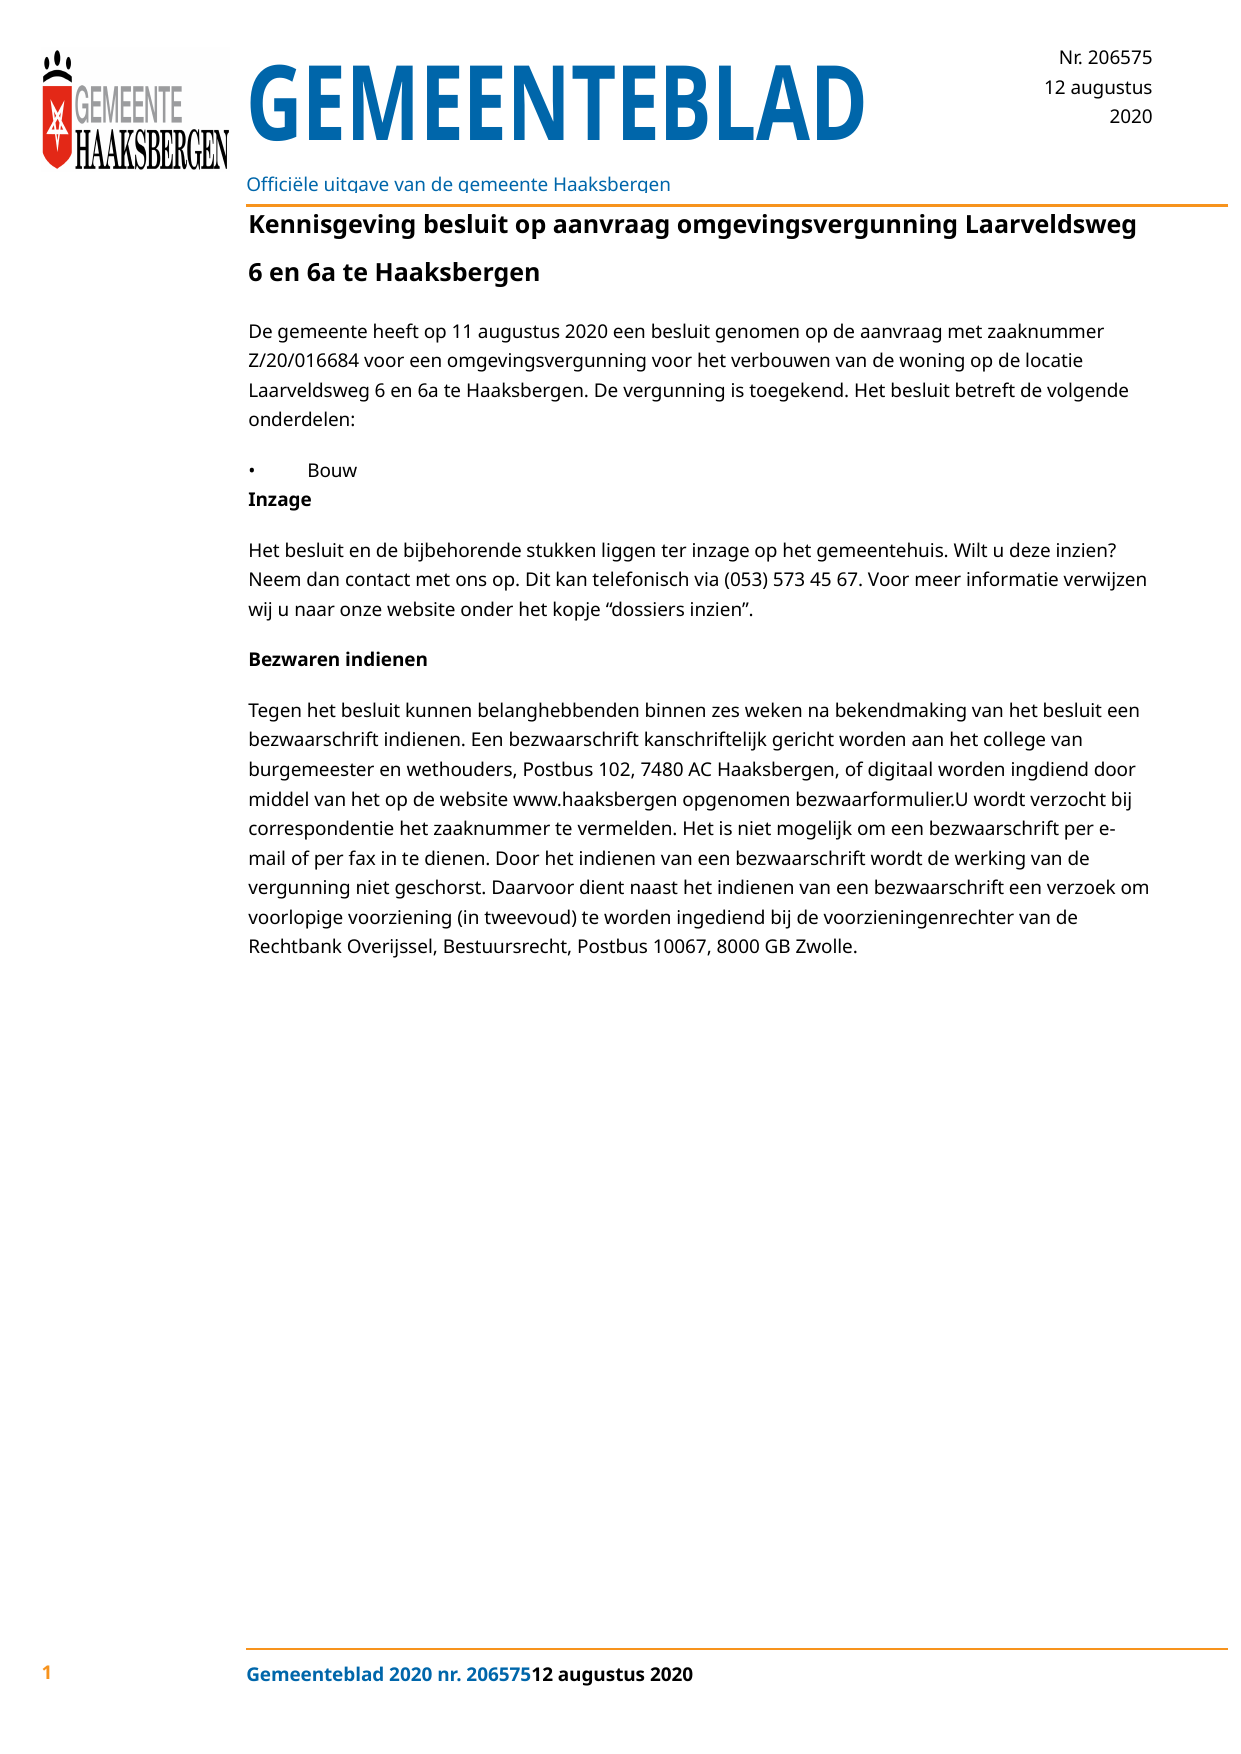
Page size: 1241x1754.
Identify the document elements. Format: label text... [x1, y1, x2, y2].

text Kennisgeving besluit op aanvraag omgevingsvergunning Laarveldsweg 6 en 6a te Haaksbergen [248, 207, 1152, 288]
text Tegen het besluit kunnen belanghebbenden binnen zes weken na bekendmaking van het besluit een bezwaarschrift indienen. Een bezwaarschrift kanschriftelijk gericht worden aan het college van burgemeester en wethouders, Postbus 102, 7480 AC Haaksbergen, of digitaal worden ingdiend door middel van het op de website www.haaksbergen opgenomen bezwaarformulier.U wordt verzocht bij correspondentie het zaaknummer te vermelden. Het is niet mogelijk om een bezwaarschrift per e-mail of per fax in te dienen. Door het indienen van een bezwaarschrift wordt de werking van de vergunning niet geschorst. Daarvoor dient naast het indienen van een bezwaarschrift een verzoek om voorlopige voorziening (in tweevoud) te worden ingediend bij de voorzieningenrechter van de Rechtbank Overijssel, Bestuursrecht, Postbus 10067, 8000 GB Zwolle. [248, 697, 1152, 959]
text Het besluit en de bijbehorende stukken liggen ter inzage op het gemeentehuis. Wilt u deze inzien? Neem dan contact met ons op. Dit kan telefonisch via (053) 573 45 67. Voor meer informatie verwijzen wij u naar onze website onder het kopje “dossiers inzien”. [248, 537, 1152, 622]
text Inzage [248, 487, 1152, 512]
picture [41, 47, 231, 172]
list Bouw [248, 457, 1152, 483]
text Bezwaren indienen [248, 647, 1152, 672]
text De gemeente heeft op 11 augustus 2020 een besluit genomen op de aanvraag met zaaknummer Z/20/016684 voor een omgevingsvergunning voor het verbouwen van de woning op de locatie Laarveldsweg 6 en 6a te Haaksbergen. De vergunning is toegekend. Het besluit betreft de volgende onderdelen: [248, 318, 1152, 432]
